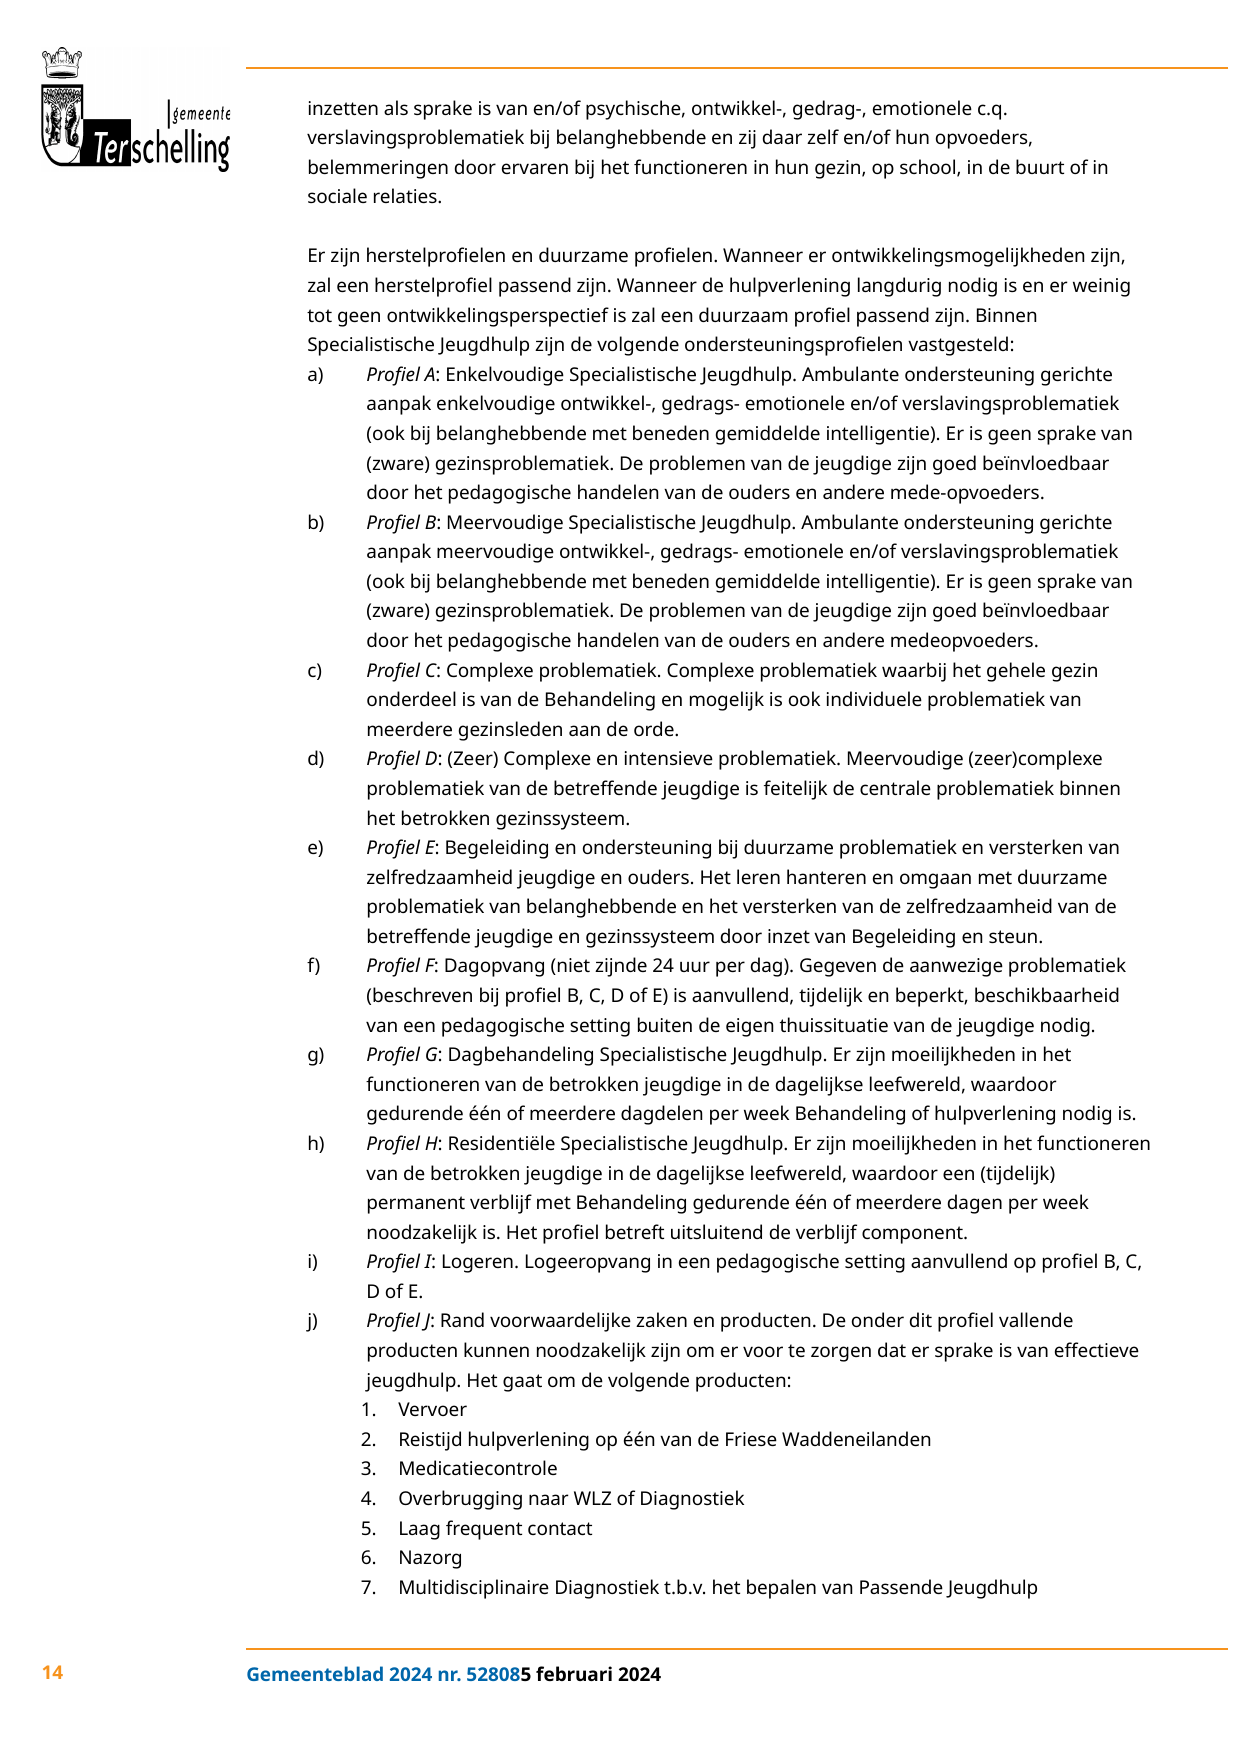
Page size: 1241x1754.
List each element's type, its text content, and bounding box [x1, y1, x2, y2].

list inzetten als sprake is van en/of psychische, ontwikkel-, gedrag-, emotionele c.q. verslavingsproblematiek bij belanghebbende en zij daar zelf en/of hun opvoeders, belemmeringen door ervaren bij het functioneren in hun gezin, op school, in de buurt of in sociale relaties. [248, 95, 1152, 209]
list Overbrugging naar WLZ of Diagnostiek [361, 1485, 1152, 1511]
list Profiel B: Meervoudige Specialistische Jeugdhulp. Ambulante ondersteuning gerichte aanpak meervoudige ontwikkel-, gedrags- emotionele en/of verslavingsproblematiek (ook bij belanghebbende met beneden gemiddelde intelligentie). Er is geen sprake van (zware) gezinsproblematiek. De problemen van de jeugdige zijn goed beïnvloedbaar door het pedagogische handelen van de ouders en andere medeopvoeders. [307, 509, 1152, 653]
list Profiel J: Rand voorwaardelijke zaken en producten. De onder dit profiel vallende producten kunnen noodzakelijk zijn om er voor te zorgen dat er sprake is van effectieve jeugdhulp. Het gaat om de volgende producten: [307, 1308, 1152, 1393]
list Profiel F: Dagopvang (niet zijnde 24 uur per dag). Gegeven de aanwezige problematiek (beschreven bij profiel B, C, D of E) is aanvullend, tijdelijk en beperkt, beschikbaarheid van een pedagogische setting buiten de eigen thuissituatie van de jeugdige nodig. [307, 953, 1152, 1038]
list Reistijd hulpverlening op één van de Friese Waddeneilanden [361, 1426, 1152, 1452]
list Nazorg [361, 1544, 1152, 1570]
list Profiel I: Logeren. Logeeropvang in een pedagogische setting aanvullend op profiel B, C, D of E. [307, 1248, 1152, 1304]
list Profiel E: Begeleiding en ondersteuning bij duurzame problematiek en versterken van zelfredzaamheid jeugdige en ouders. Het leren hanteren en omgaan met duurzame problematiek van belanghebbende en het versterken van de zelfredzaamheid van de betreffende jeugdige en gezinssysteem door inzet van Begeleiding en steun. [307, 834, 1152, 949]
list Profiel G: Dagbehandeling Specialistische Jeugdhulp. Er zijn moeilijkheden in het functioneren van de betrokken jeugdige in de dagelijkse leefwereld, waardoor gedurende één of meerdere dagdelen per week Behandeling of hulpverlening nodig is. [307, 1041, 1152, 1126]
list Laag frequent contact [361, 1515, 1152, 1541]
list Profiel A: Enkelvoudige Specialistische Jeugdhulp. Ambulante ondersteuning gerichte aanpak enkelvoudige ontwikkel-, gedrags- emotionele en/of verslavingsproblematiek (ook bij belanghebbende met beneden gemiddelde intelligentie). Er is geen sprake van (zware) gezinsproblematiek. De problemen van de jeugdige zijn goed beïnvloedbaar door het pedagogische handelen van de ouders en andere mede-opvoeders. [307, 361, 1152, 505]
list Profiel D: (Zeer) Complexe en intensieve problematiek. Meervoudige (zeer)complexe problematiek van de betreffende jeugdige is feitelijk de centrale problematiek binnen het betrokken gezinssysteem. [307, 746, 1152, 831]
list Medicatiecontrole [361, 1456, 1152, 1481]
list Profiel H: Residentiële Specialistische Jeugdhulp. Er zijn moeilijkheden in het functioneren van de betrokken jeugdige in de dagelijkse leefwereld, waardoor een (tijdelijk) permanent verblijf met Behandeling gedurende één of meerdere dagen per week noodzakelijk is. Het profiel betreft uitsluitend de verblijf component. [307, 1130, 1152, 1245]
list Vervoer [361, 1396, 1152, 1422]
list Profiel C: Complexe problematiek. Complexe problematiek waarbij het gehele gezin onderdeel is van de Behandeling en mogelijk is ook individuele problematiek van meerdere gezinsleden aan de orde. [307, 657, 1152, 742]
list Er zijn herstelprofielen en duurzame profielen. Wanneer er ontwikkelingsmogelijkheden zijn, zal een herstelprofiel passend zijn. Wanneer de hulpverlening langdurig nodig is en er weinig tot geen ontwikkelingsperspectief is zal een duurzaam profiel passend zijn. Binnen Specialistische Jeugdhulp zijn de volgende ondersteuningsprofielen vastgesteld: [248, 243, 1152, 357]
list Multidisciplinaire Diagnostiek t.b.v. het bepalen van Passende Jeugdhulp [361, 1574, 1152, 1600]
picture [41, 47, 231, 172]
